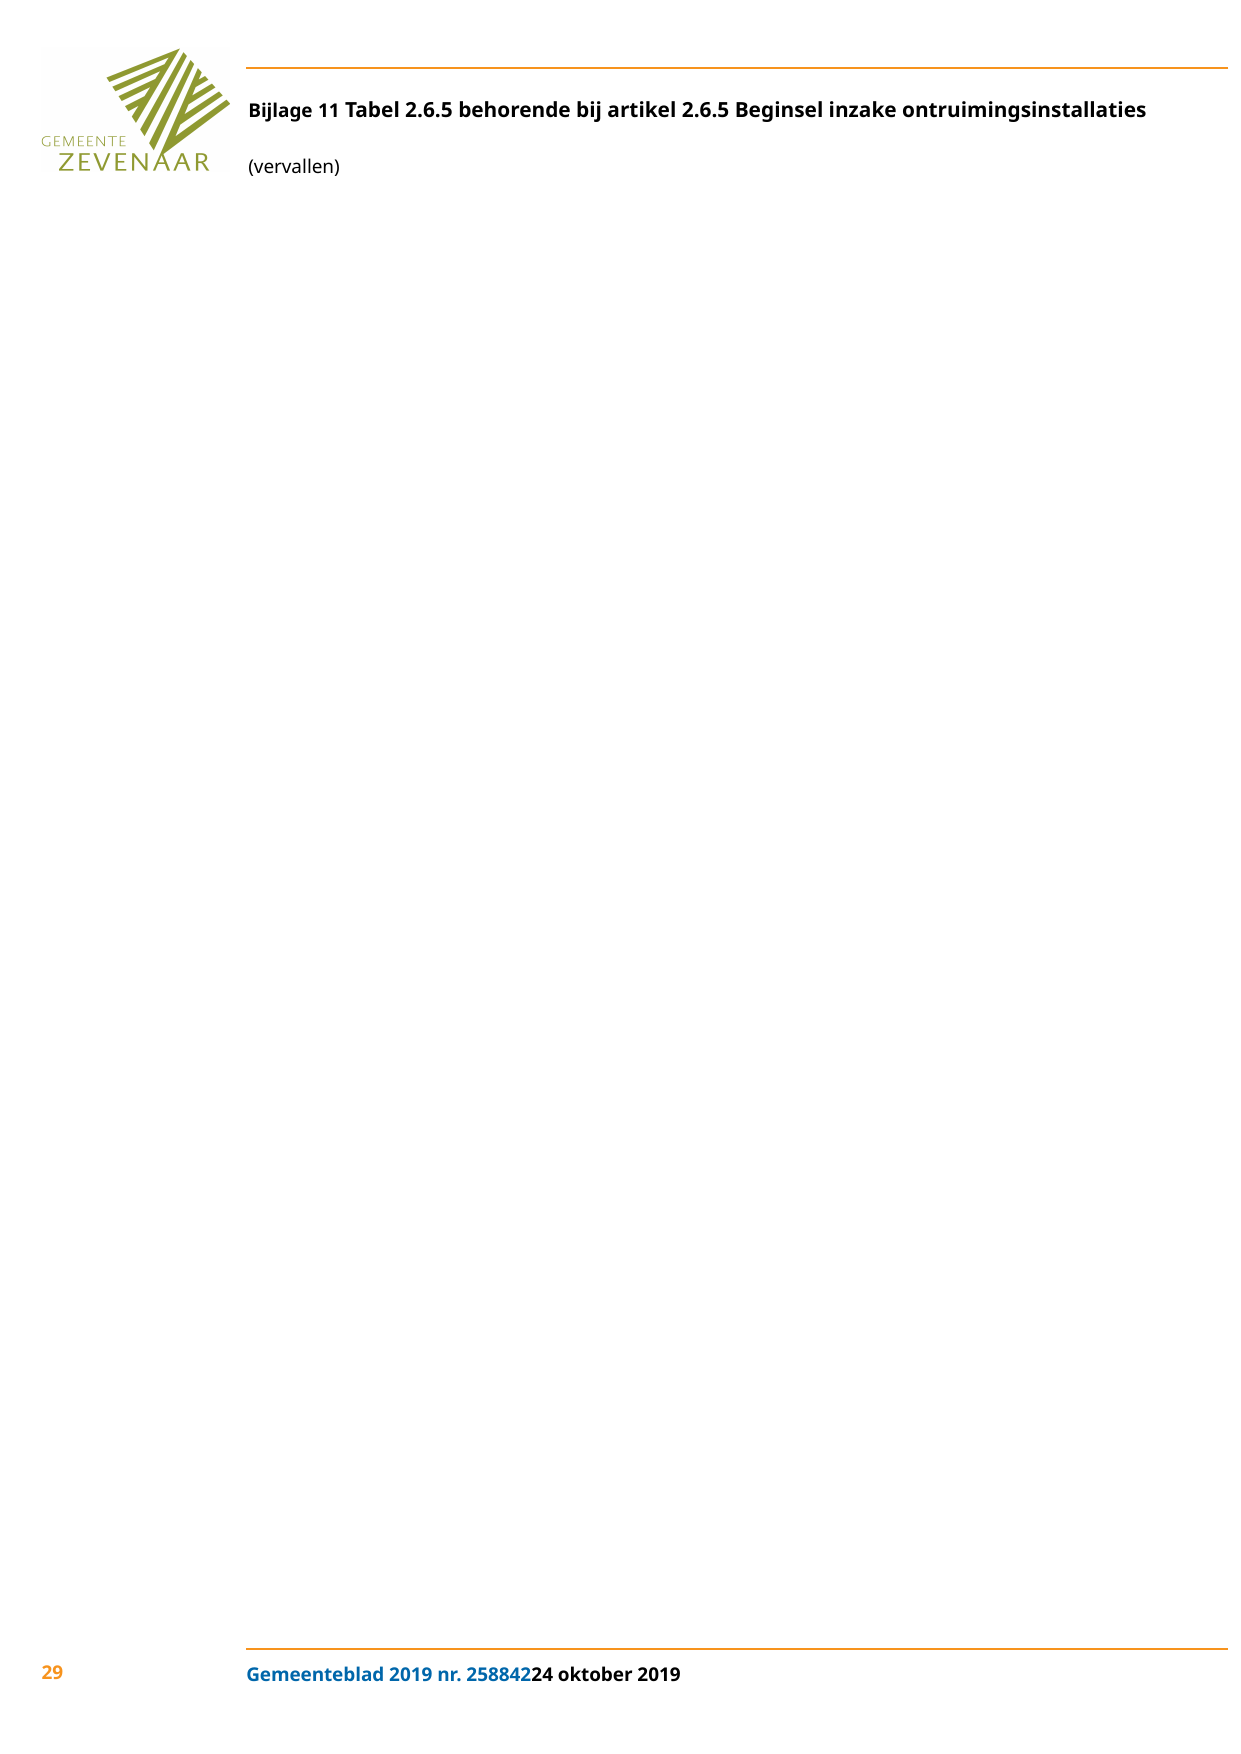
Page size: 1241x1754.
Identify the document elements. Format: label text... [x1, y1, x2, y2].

text (vervallen) [248, 153, 1152, 179]
picture [41, 47, 231, 172]
text Bijlage 11 Tabel 2.6.5 behorende bij artikel 2.6.5 Beginsel inzake ontruimingsinstallaties [248, 95, 1152, 123]
